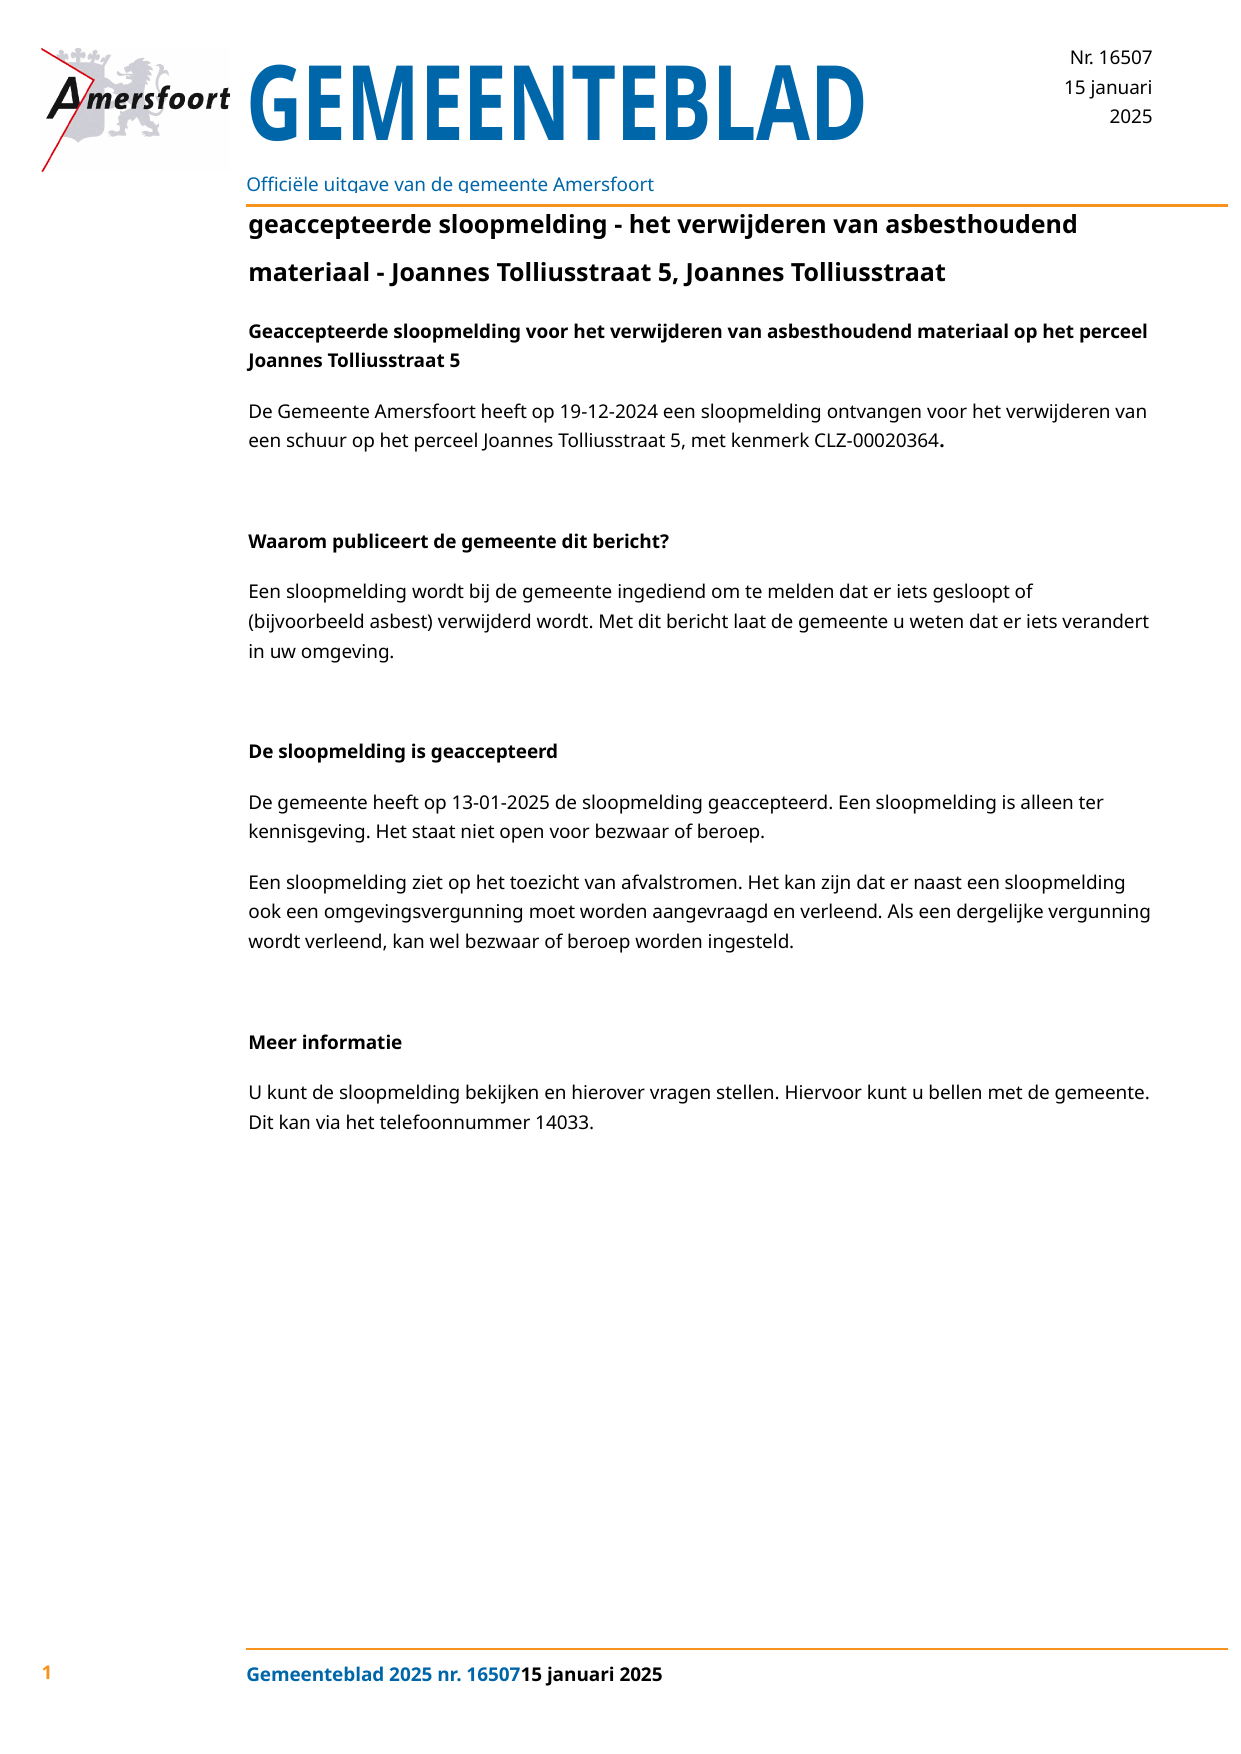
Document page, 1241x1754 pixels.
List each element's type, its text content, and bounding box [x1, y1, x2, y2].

picture [41, 47, 231, 172]
text Een sloopmelding ziet op het toezicht van afvalstromen. Het kan zijn dat er naast een sloopmelding ook een omgevingsvergunning moet worden aangevraagd en verleend. Als een dergelijke vergunning wordt verleend, kan wel bezwaar of beroep worden ingesteld. [248, 869, 1152, 954]
text Waarom publiceert de gemeente dit bericht? [248, 528, 1152, 554]
text Een sloopmelding wordt bij de gemeente ingediend om te melden dat er iets gesloopt of (bijvoorbeeld asbest) verwijderd wordt. Met dit bericht laat de gemeente u weten dat er iets verandert in uw omgeving. [248, 579, 1152, 664]
text Meer informatie [248, 1029, 1152, 1055]
text De sloopmelding is geaccepteerd [248, 739, 1152, 764]
text geaccepteerde sloopmelding - het verwijderen van asbesthoudend materiaal - Joannes Tolliusstraat 5, Joannes Tolliusstraat [248, 207, 1152, 288]
text De gemeente heeft op 13-01-2025 de sloopmelding geaccepteerd. Een sloopmelding is alleen ter kennisgeving. Het staat niet open voor bezwaar of beroep. [248, 789, 1152, 844]
text De Gemeente Amersfoort heeft op 19-12-2024 een sloopmelding ontvangen voor het verwijderen van een schuur op het perceel Joannes Tolliusstraat 5, met kenmerk CLZ-00020364. [248, 398, 1152, 453]
text Geaccepteerde sloopmelding voor het verwijderen van asbesthoudend materiaal op het perceel Joannes Tolliusstraat 5 [248, 318, 1152, 373]
text U kunt de sloopmelding bekijken en hierover vragen stellen. Hiervoor kunt u bellen met de gemeente. Dit kan via het telefoonnummer 14033. [248, 1079, 1152, 1135]
